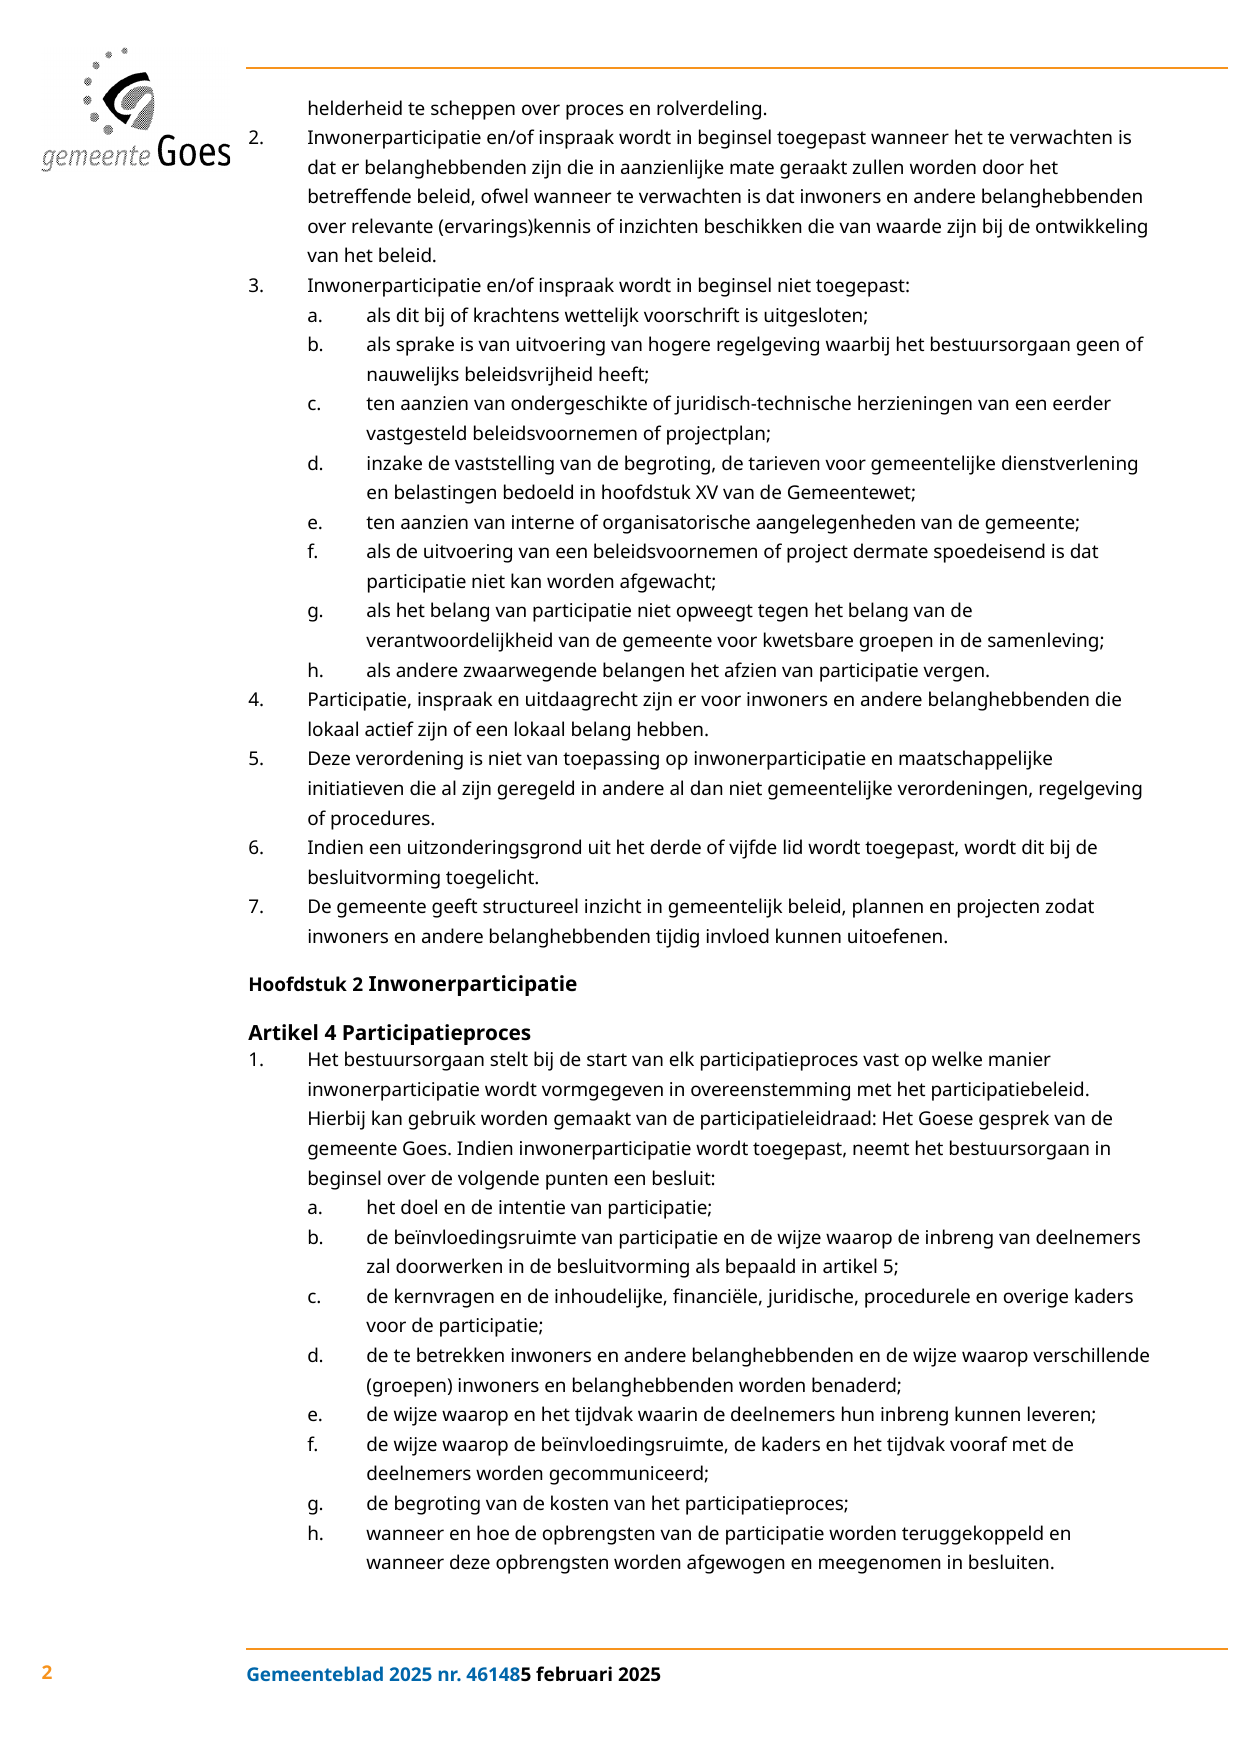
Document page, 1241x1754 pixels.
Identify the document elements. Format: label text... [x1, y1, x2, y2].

list Indien een uitzonderingsgrond uit het derde of vijfde lid wordt toegepast, wordt dit bij de besluitvorming toegelicht. [248, 834, 1152, 890]
list ten aanzien van ondergeschikte of juridisch-technische herzieningen van een eerder vastgesteld beleidsvoornemen of projectplan; [307, 391, 1152, 446]
list de kernvragen en de inhoudelijke, financiële, juridische, procedurele en overige kaders voor de participatie; [307, 1283, 1152, 1338]
list Deze verordening is niet van toepassing op inwonerparticipatie en maatschappelijke initiatieven die al zijn geregeld in andere al dan niet gemeentelijke verordeningen, regelgeving of procedures. [248, 746, 1152, 831]
list als het belang van participatie niet opweegt tegen het belang van de verantwoordelijkheid van de gemeente voor kwetsbare groepen in de samenleving; [307, 598, 1152, 653]
list helderheid te scheppen over proces en rolverdeling. [248, 95, 1152, 121]
list Inwonerparticipatie en/of inspraak wordt in beginsel toegepast wanneer het te verwachten is dat er belanghebbenden zijn die in aanzienlijke mate geraakt zullen worden door het betreffende beleid, ofwel wanneer te verwachten is dat inwoners en andere belanghebbenden over relevante (ervarings)kennis of inzichten beschikken die van waarde zijn bij de ontwikkeling van het beleid. [248, 124, 1152, 268]
list de wijze waarop en het tijdvak waarin de deelnemers hun inbreng kunnen leveren; [307, 1401, 1152, 1427]
list de wijze waarop de beïnvloedingsruimte, de kaders en het tijdvak vooraf met de deelnemers worden gecommuniceerd; [307, 1431, 1152, 1486]
list als sprake is van uitvoering van hogere regelgeving waarbij het bestuursorgaan geen of nauwelijks beleidsvrijheid heeft; [307, 331, 1152, 387]
text Hoofdstuk 2 Inwonerparticipatie [248, 969, 1152, 997]
list als dit bij of krachtens wettelijk voorschrift is uitgesloten; [307, 302, 1152, 328]
list inzake de vaststelling van de begroting, de tarieven voor gemeentelijke dienstverlening en belastingen bedoeld in hoofdstuk XV van de Gemeentewet; [307, 450, 1152, 505]
list de begroting van de kosten van het participatieproces; [307, 1490, 1152, 1516]
list Participatie, inspraak en uitdaagrecht zijn er voor inwoners en andere belanghebbenden die lokaal actief zijn of een lokaal belang hebben. [248, 686, 1152, 742]
list ten aanzien van interne of organisatorische aangelegenheden van de gemeente; [307, 509, 1152, 535]
list De gemeente geeft structureel inzicht in gemeentelijk beleid, plannen en projecten zodat inwoners en andere belanghebbenden tijdig invloed kunnen uitoefenen. [248, 893, 1152, 949]
list als de uitvoering van een beleidsvoornemen of project dermate spoedeisend is dat participatie niet kan worden afgewacht; [307, 538, 1152, 594]
list wanneer en hoe de opbrengsten van de participatie worden teruggekoppeld en wanneer deze opbrengsten worden afgewogen en meegenomen in besluiten. [307, 1520, 1152, 1575]
list Inwonerparticipatie en/of inspraak wordt in beginsel niet toegepast: [248, 272, 1152, 298]
list als andere zwaarwegende belangen het afzien van participatie vergen. [307, 657, 1152, 683]
text Artikel 4 Participatieproces [248, 1018, 1152, 1046]
list de beïnvloedingsruimte van participatie en de wijze waarop de inbreng van deelnemers zal doorwerken in de besluitvorming als bepaald in artikel 5; [307, 1224, 1152, 1279]
picture [41, 47, 231, 172]
list het doel en de intentie van participatie; [307, 1194, 1152, 1220]
list de te betrekken inwoners en andere belanghebbenden en de wijze waarop verschillende (groepen) inwoners en belanghebbenden worden benaderd; [307, 1342, 1152, 1398]
list Het bestuursorgaan stelt bij de start van elk participatieproces vast op welke manier inwonerparticipatie wordt vormgegeven in overeenstemming met het participatiebeleid. Hierbij kan gebruik worden gemaakt van de participatieleidraad: Het Goese gesprek van de gemeente Goes. Indien inwonerparticipatie wordt toegepast, neemt het bestuursorgaan in beginsel over de volgende punten een besluit: [248, 1046, 1152, 1191]
